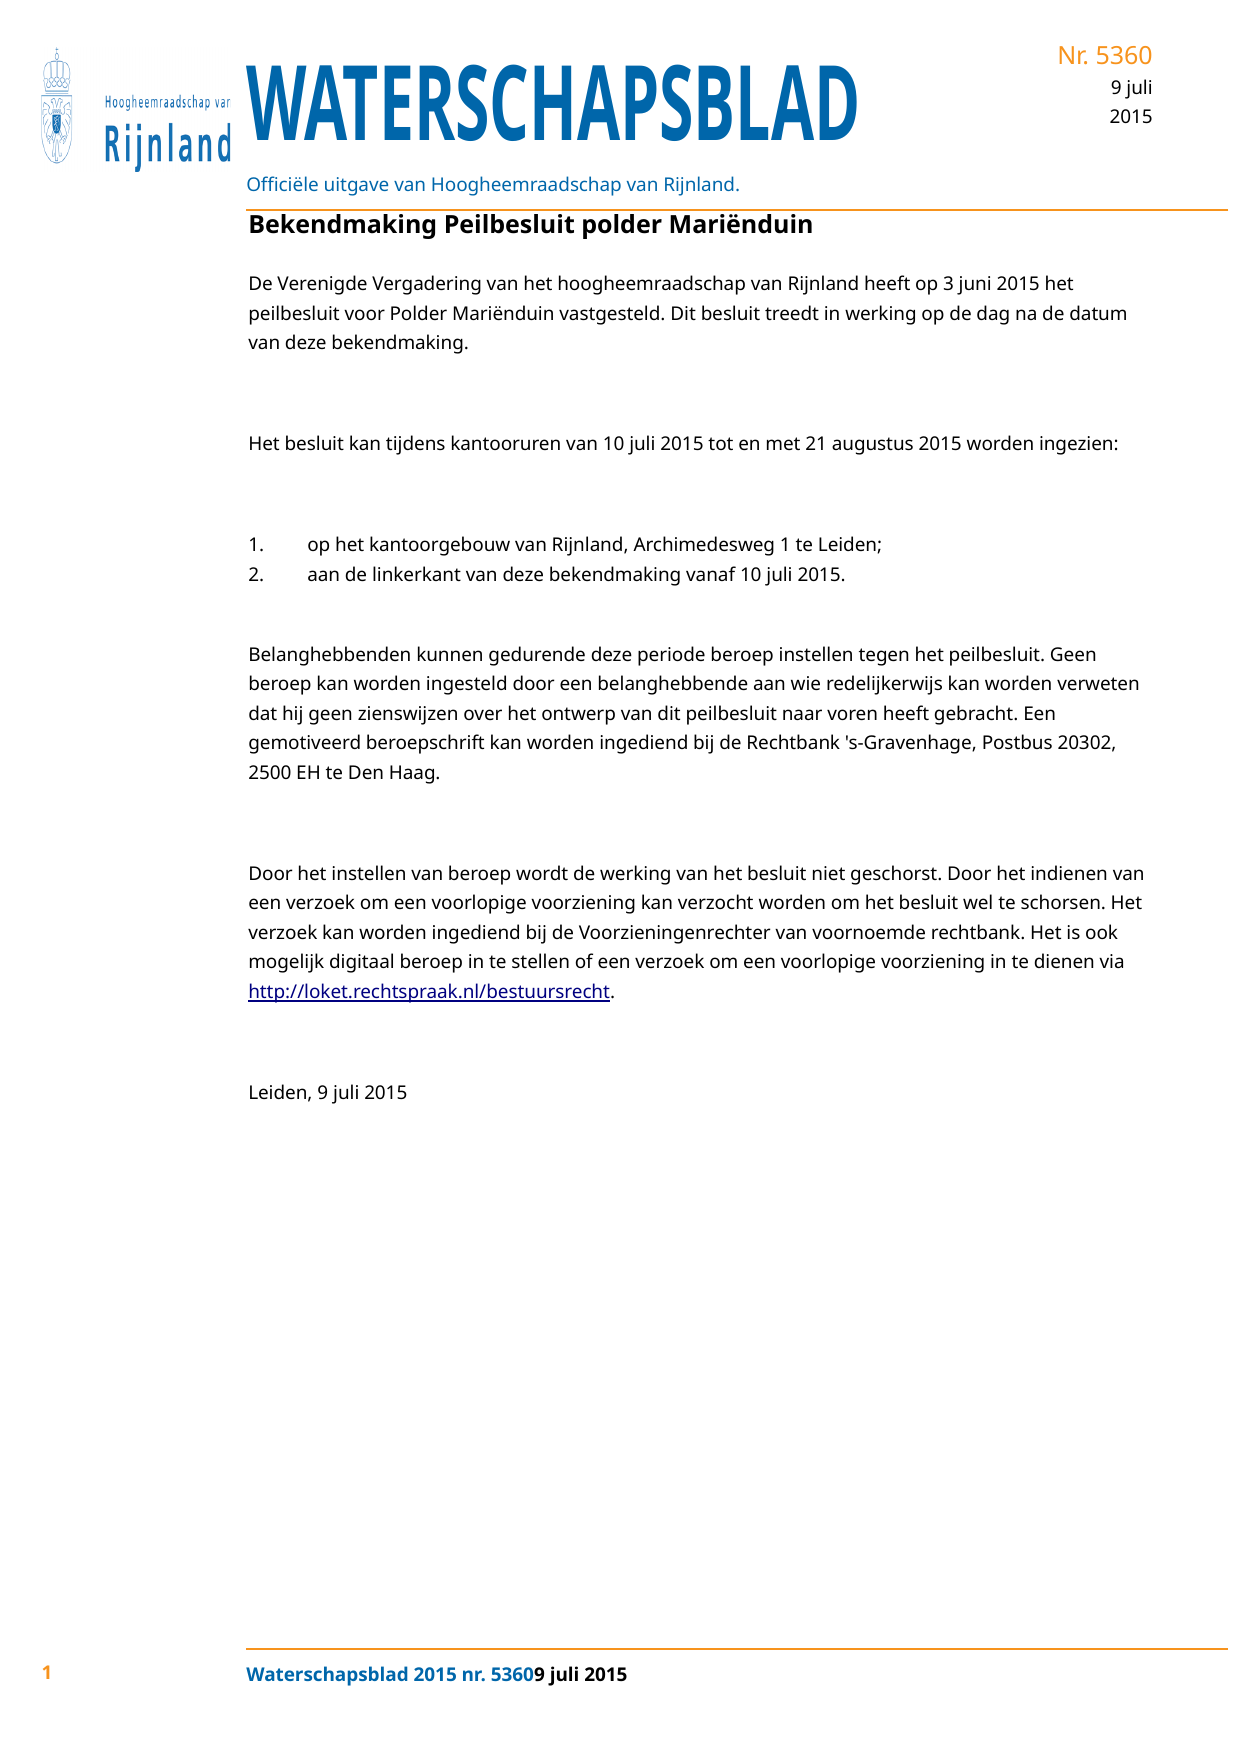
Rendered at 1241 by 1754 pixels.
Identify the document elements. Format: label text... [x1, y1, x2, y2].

text Belanghebbenden kunnen gedurende deze periode beroep instellen tegen het peilbesluit. Geen beroep kan worden ingesteld door een belanghebbende aan wie redelijkerwijs kan worden verweten dat hij geen zienswijzen over het ontwerp van dit peilbesluit naar voren heeft gebracht. Een gemotiveerd beroepschrift kan worden ingediend bij de Rechtbank 's-Gravenhage, Postbus 20302, 2500 EH te Den Haag. [248, 641, 1152, 785]
text Bekendmaking Peilbesluit polder Mariënduin [248, 211, 1152, 241]
list aan de linkerkant van deze bekendmaking vanaf 10 juli 2015. [248, 561, 1152, 586]
text Het besluit kan tijdens kantooruren van 10 juli 2015 tot en met 21 augustus 2015 worden ingezien: [248, 430, 1152, 456]
text Leiden, 9 juli 2015 [248, 1079, 1152, 1105]
picture [41, 47, 231, 172]
list op het kantoorgebouw van Rijnland, Archimedesweg 1 te Leiden; [248, 531, 1152, 557]
text De Verenigde Vergadering van het hoogheemraadschap van Rijnland heeft op 3 juni 2015 het peilbesluit voor Polder Mariënduin vastgesteld. Dit besluit treedt in werking op de dag na de datum van deze bekendmaking. [248, 270, 1152, 355]
text Door het instellen van beroep wordt de werking van het besluit niet geschorst. Door het indienen van een verzoek om een voorlopige voorziening kan verzocht worden om het besluit wel te schorsen. Het verzoek kan worden ingediend bij de Voorzieningenrechter van voornoemde rechtbank. Het is ook mogelijk digitaal beroep in te stellen of een verzoek om een voorlopige voorziening in te dienen via http://loket.rechtspraak.nl/bestuursrecht. [248, 860, 1152, 1004]
